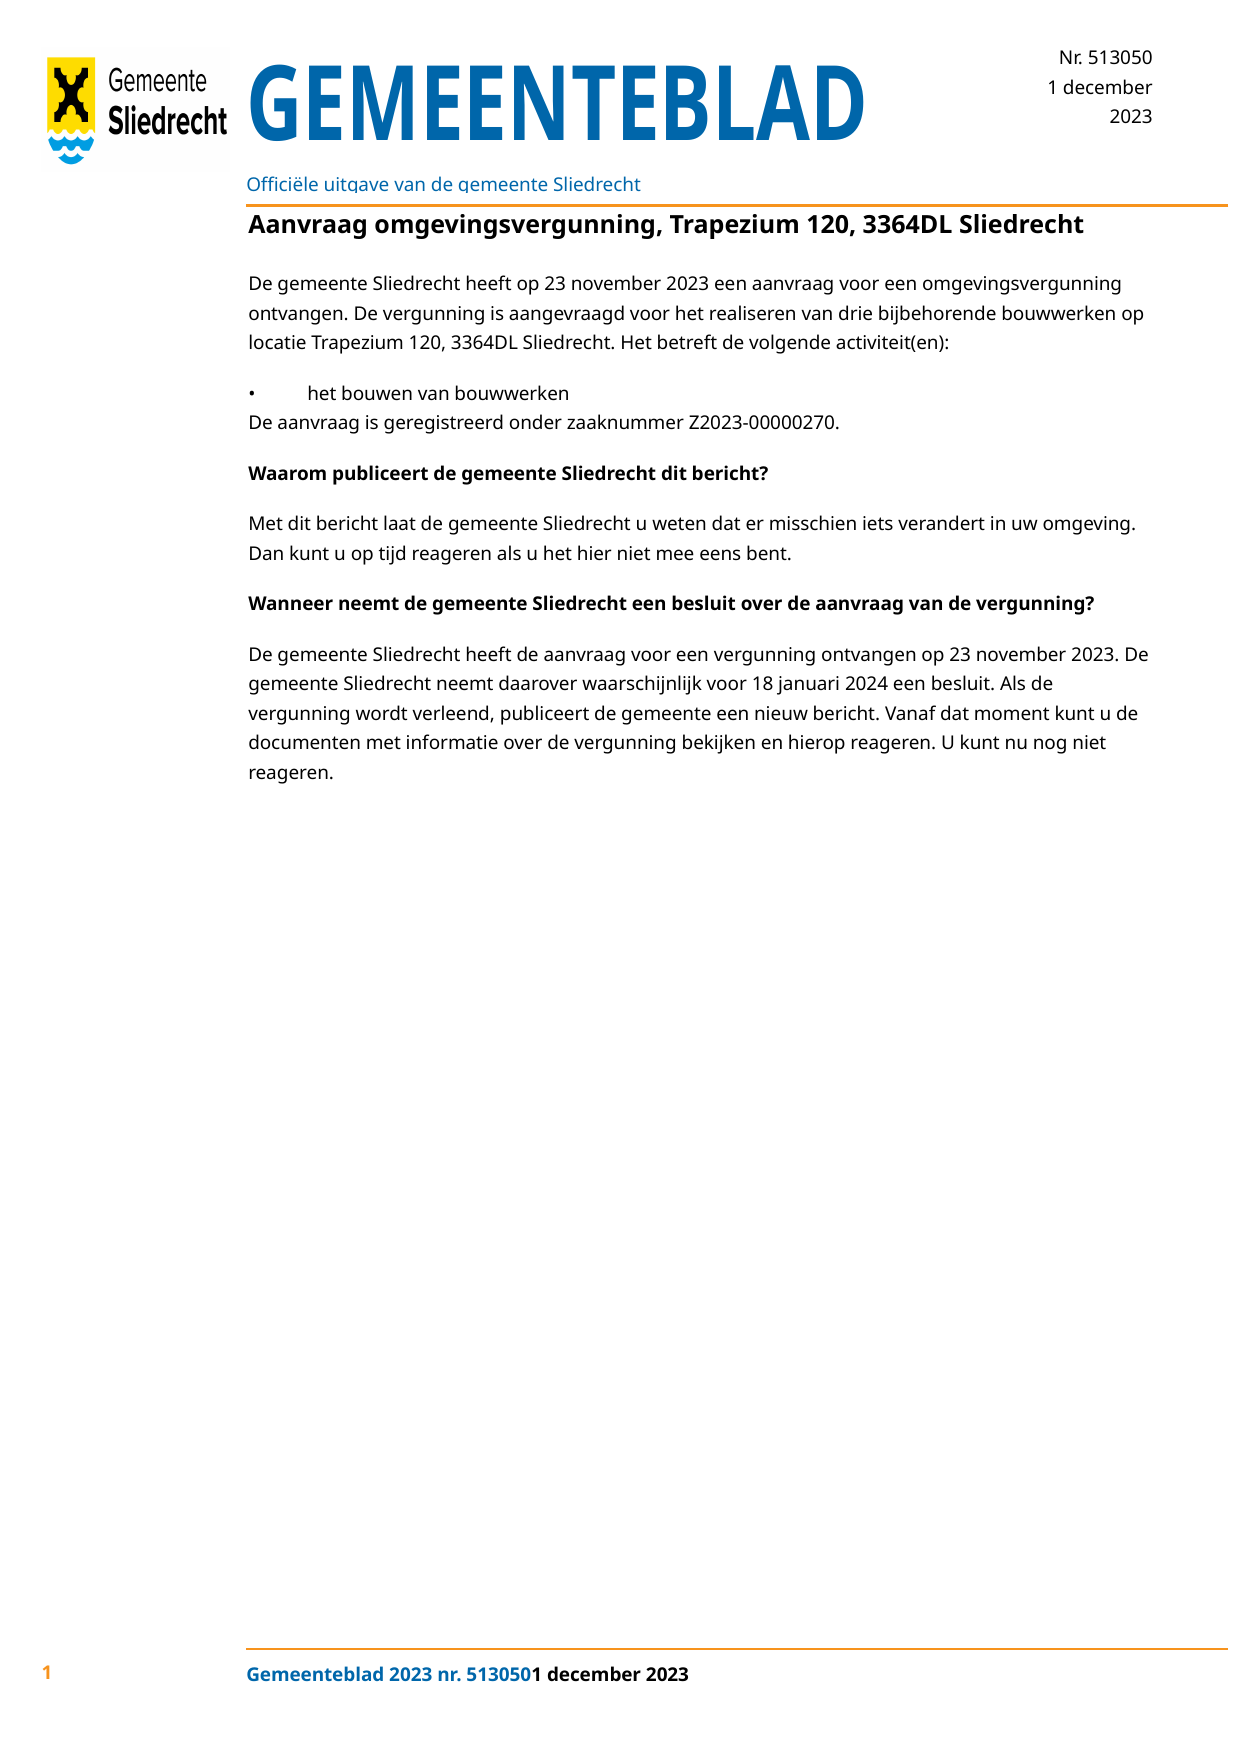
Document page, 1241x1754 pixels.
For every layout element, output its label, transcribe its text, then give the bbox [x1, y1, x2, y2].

text De gemeente Sliedrecht heeft op 23 november 2023 een aanvraag voor een omgevingsvergunning ontvangen. De vergunning is aangevraagd voor het realiseren van drie bijbehorende bouwwerken op locatie Trapezium 120, 3364DL Sliedrecht. Het betreft de volgende activiteit(en): [248, 270, 1152, 355]
text De aanvraag is geregistreerd onder zaaknummer Z2023-00000270. [248, 409, 1152, 435]
picture [41, 47, 231, 172]
text Met dit bericht laat de gemeente Sliedrecht u weten dat er misschien iets verandert in uw omgeving. Dan kunt u op tijd reageren als u het hier niet mee eens bent. [248, 510, 1152, 566]
text Aanvraag omgevingsvergunning, Trapezium 120, 3364DL Sliedrecht [248, 207, 1152, 241]
text De gemeente Sliedrecht heeft de aanvraag voor een vergunning ontvangen op 23 november 2023. De gemeente Sliedrecht neemt daarover waarschijnlijk voor 18 januari 2024 een besluit. Als de vergunning wordt verleend, publiceert de gemeente een nieuw bericht. Vanaf dat moment kunt u de documenten met informatie over de vergunning bekijken en hierop reageren. U kunt nu nog niet reageren. [248, 641, 1152, 785]
text Waarom publiceert de gemeente Sliedrecht dit bericht? [248, 460, 1152, 486]
text Wanneer neemt de gemeente Sliedrecht een besluit over de aanvraag van de vergunning? [248, 590, 1152, 616]
list het bouwen van bouwwerken [248, 380, 1152, 406]
